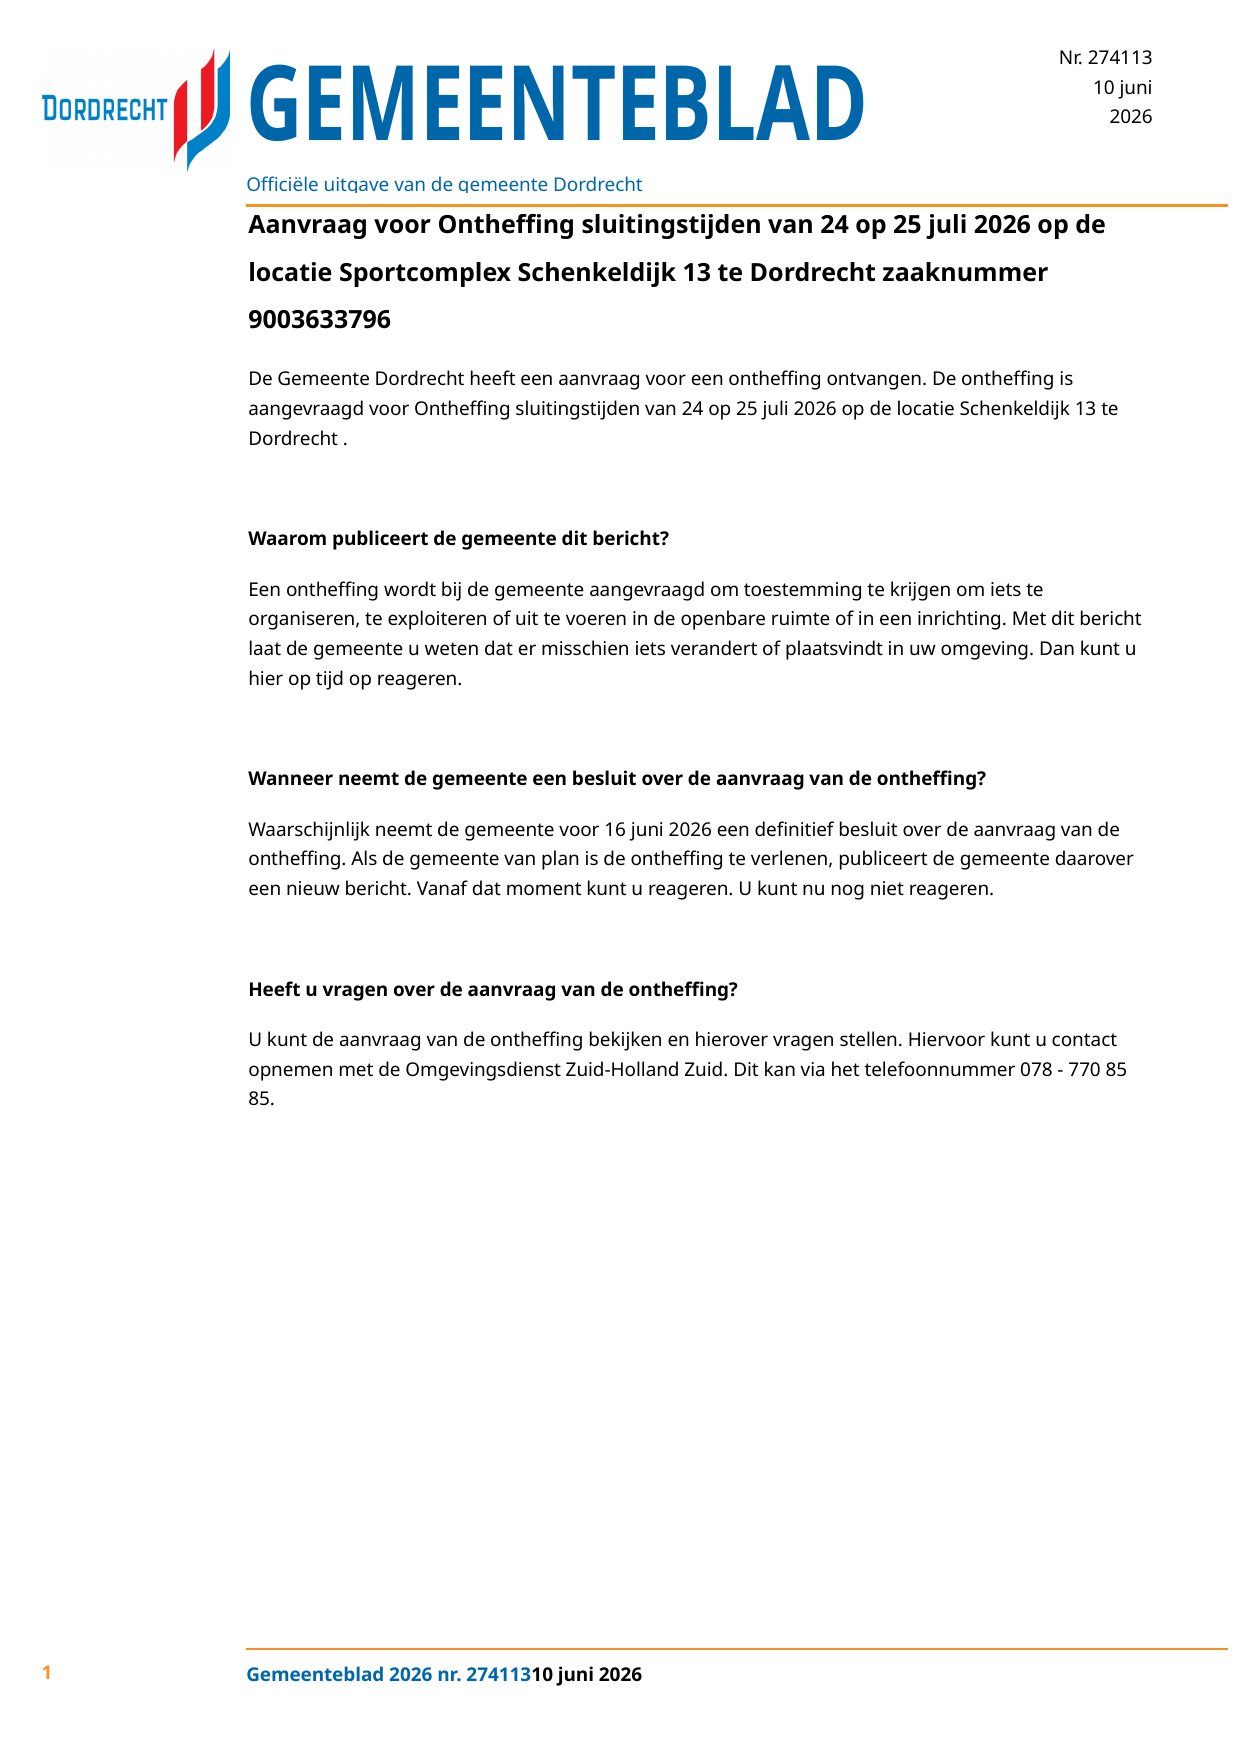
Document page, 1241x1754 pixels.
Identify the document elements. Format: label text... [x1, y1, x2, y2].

text Heeft u vragen over de aanvraag van de ontheffing? [248, 976, 1152, 1002]
text Een ontheffing wordt bij de gemeente aangevraagd om toestemming te krijgen om iets te organiseren, te exploiteren of uit te voeren in de openbare ruimte of in een inrichting. Met dit bericht laat de gemeente u weten dat er misschien iets verandert of plaatsvindt in uw omgeving. Dan kunt u hier op tijd op reageren. [248, 576, 1152, 690]
text Wanneer neemt de gemeente een besluit over de aanvraag van de ontheffing? [248, 766, 1152, 791]
text De Gemeente Dordrecht heeft een aanvraag voor een ontheffing ontvangen. De ontheffing is aangevraagd voor Ontheffing sluitingstijden van 24 op 25 juli 2026 op de locatie Schenkeldijk 13 te Dordrecht . [248, 366, 1152, 450]
text Waarom publiceert de gemeente dit bericht? [248, 526, 1152, 551]
text U kunt de aanvraag van de ontheffing bekijken en hierover vragen stellen. Hiervoor kunt u contact opnemen met de Omgevingsdienst Zuid-Holland Zuid. Dit kan via het telefoonnummer 078 - 770 85 85. [248, 1026, 1152, 1111]
text Aanvraag voor Ontheffing sluitingstijden van 24 op 25 juli 2026 op de locatie Sportcomplex Schenkeldijk 13 te Dordrecht zaaknummer 9003633796 [248, 207, 1152, 336]
text Waarschijnlijk neemt de gemeente voor 16 juni 2026 een definitief besluit over de aanvraag van de ontheffing. Als de gemeente van plan is de ontheffing te verlenen, publiceert de gemeente daarover een nieuw bericht. Vanaf dat moment kunt u reageren. U kunt nu nog niet reageren. [248, 816, 1152, 901]
picture [41, 47, 231, 172]
